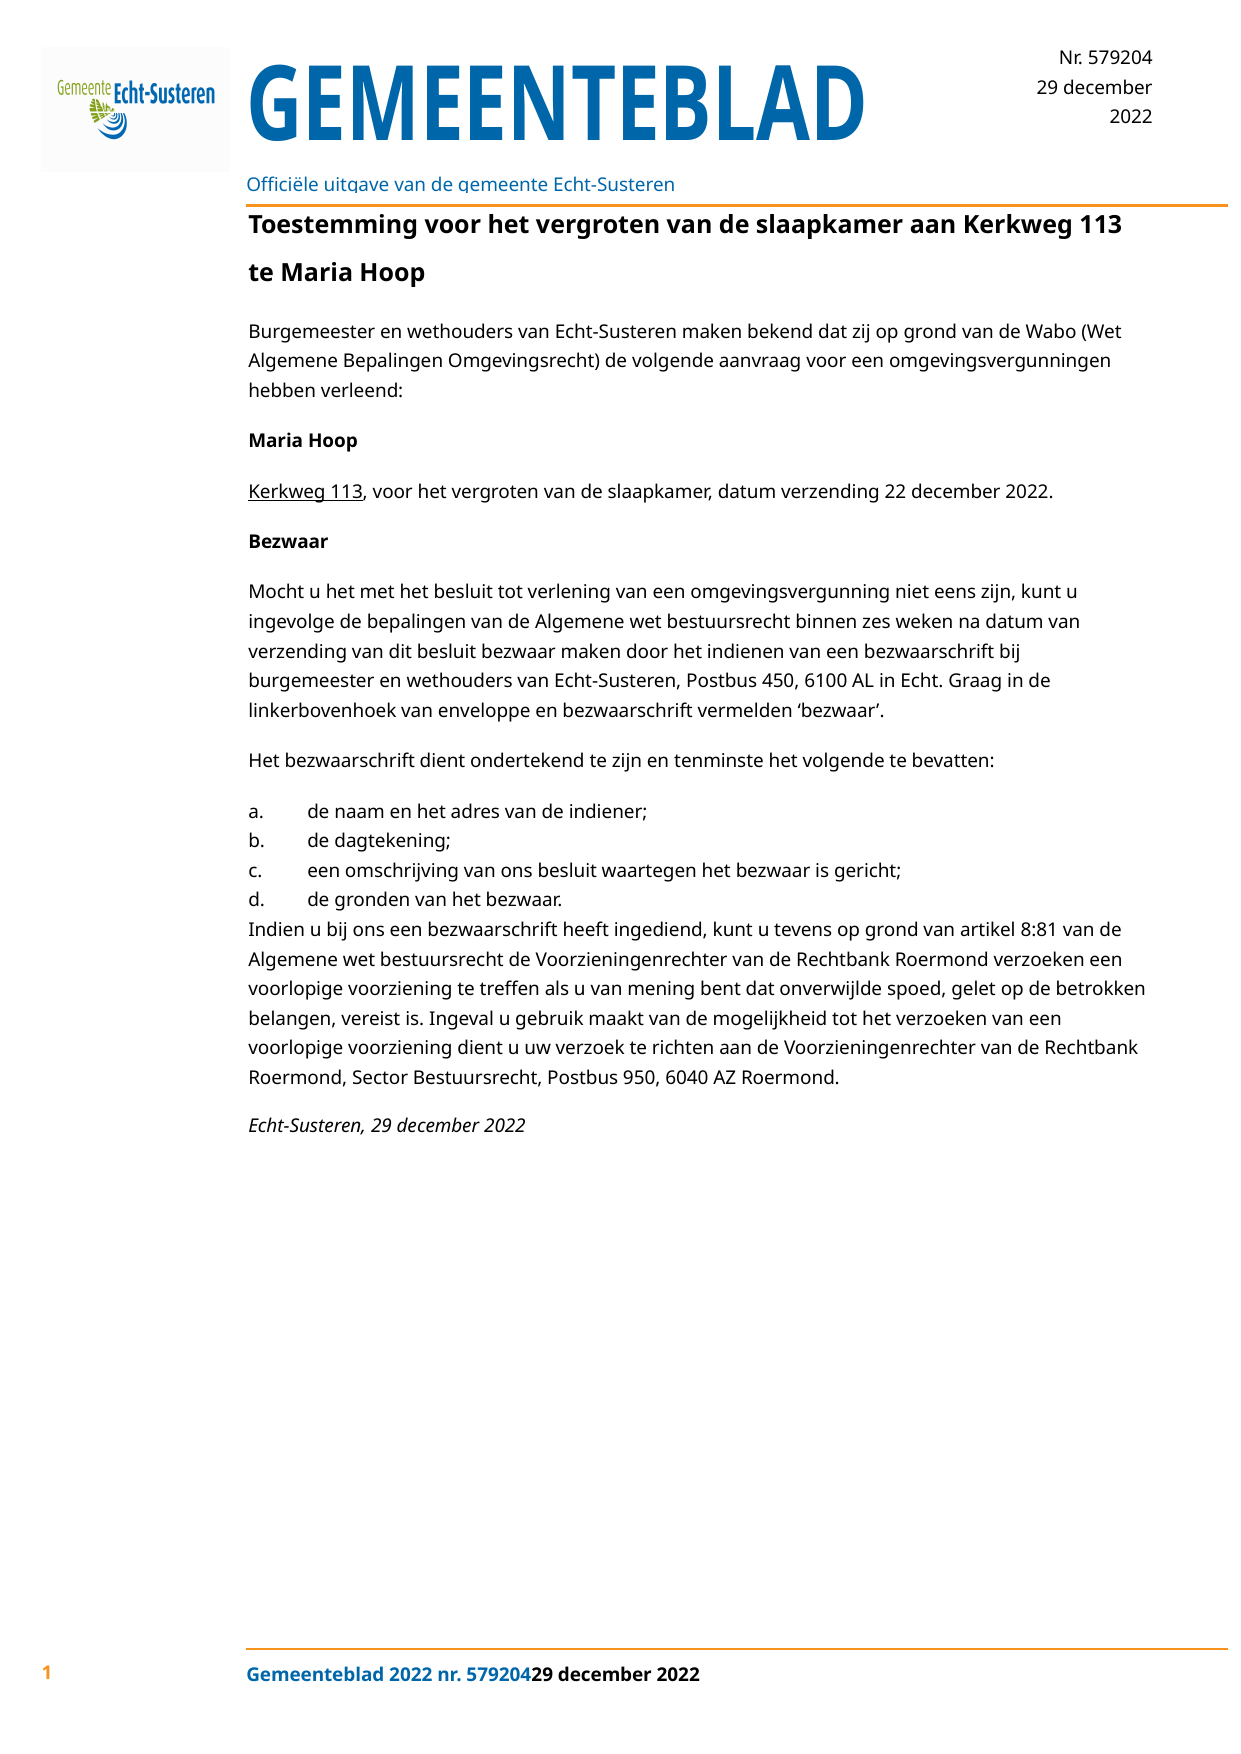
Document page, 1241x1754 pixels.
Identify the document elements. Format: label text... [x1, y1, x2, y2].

list de naam en het adres van de indiener; [248, 798, 1152, 824]
text Indien u bij ons een bezwaarschrift heeft ingediend, kunt u tevens op grond van artikel 8:81 van de Algemene wet bestuursrecht de Voorzieningenrechter van de Rechtbank Roermond verzoeken een voorlopige voorziening te treffen als u van mening bent dat onverwijlde spoed, gelet op de betrokken belangen, vereist is. Ingeval u gebruik maakt van de mogelijkheid tot het verzoeken van een voorlopige voorziening dient u uw verzoek te richten aan de Voorzieningenrechter van de Rechtbank Roermond, Sector Bestuursrecht, Postbus 950, 6040 AZ Roermond. [248, 916, 1152, 1090]
text Maria Hoop [248, 427, 1152, 453]
list de gronden van het bezwaar. [248, 887, 1152, 912]
list de dagtekening; [248, 827, 1152, 853]
picture [41, 47, 231, 172]
text Toestemming voor het vergroten van de slaapkamer aan Kerkweg 113 te Maria Hoop [248, 207, 1152, 288]
list een omschrijving van ons besluit waartegen het bezwaar is gericht; [248, 857, 1152, 883]
text Mocht u het met het besluit tot verlening van een omgevingsvergunning niet eens zijn, kunt u ingevolge de bepalingen van de Algemene wet bestuursrecht binnen zes weken na datum van verzending van dit besluit bezwaar maken door het indienen van een bezwaarschrift bij burgemeester en wethouders van Echt-Susteren, Postbus 450, 6100 AL in Echt. Graag in de linkerbovenhoek van enveloppe en bezwaarschrift vermelden ‘bezwaar’. [248, 579, 1152, 723]
text Het bezwaarschrift dient ondertekend te zijn en tenminste het volgende te bevatten: [248, 747, 1152, 773]
text Echt-Susteren, 29 december 2022 [248, 1112, 1152, 1138]
text Burgemeester en wethouders van Echt-Susteren maken bekend dat zij op grond van de Wabo (Wet Algemene Bepalingen Omgevingsrecht) de volgende aanvraag voor een omgevingsvergunningen hebben verleend: [248, 318, 1152, 403]
text Bezwaar [248, 528, 1152, 554]
text Kerkweg 113, voor het vergroten van de slaapkamer, datum verzending 22 december 2022. [248, 478, 1152, 504]
